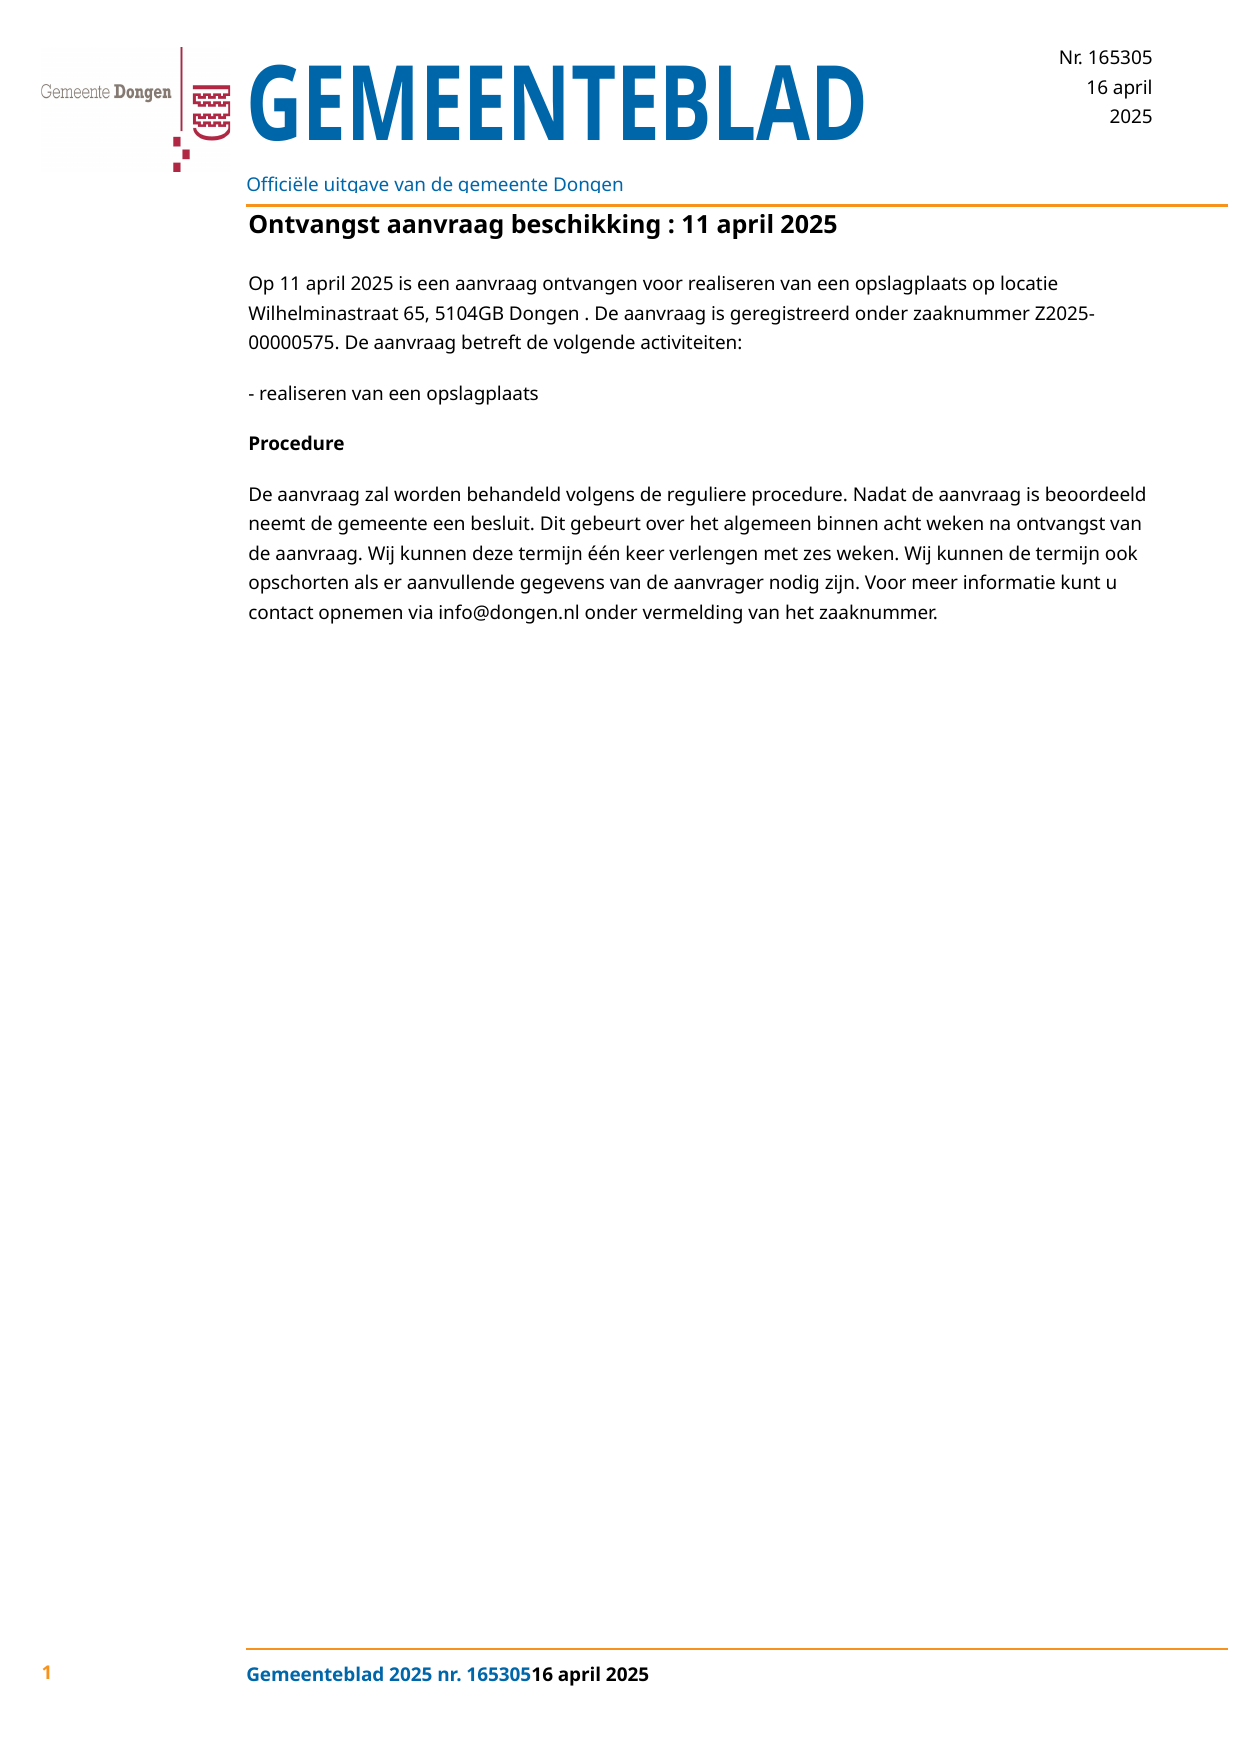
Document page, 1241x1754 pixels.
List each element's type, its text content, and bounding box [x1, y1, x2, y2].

text De aanvraag zal worden behandeld volgens de reguliere procedure. Nadat de aanvraag is beoordeeld neemt de gemeente een besluit. Dit gebeurt over het algemeen binnen acht weken na ontvangst van de aanvraag. Wij kunnen deze termijn één keer verlengen met zes weken. Wij kunnen de termijn ook opschorten als er aanvullende gegevens van de aanvrager nodig zijn. Voor meer informatie kunt u contact opnemen via info@dongen.nl onder vermelding van het zaaknummer. [248, 481, 1152, 625]
picture [41, 47, 231, 172]
text Procedure [248, 430, 1152, 456]
text Op 11 april 2025 is een aanvraag ontvangen voor realiseren van een opslagplaats op locatie Wilhelminastraat 65, 5104GB Dongen . De aanvraag is geregistreerd onder zaaknummer Z2025-00000575. De aanvraag betreft de volgende activiteiten: [248, 270, 1152, 355]
text Ontvangst aanvraag beschikking : 11 april 2025 [248, 207, 1152, 241]
text - realiseren van een opslagplaats [248, 380, 1152, 406]
